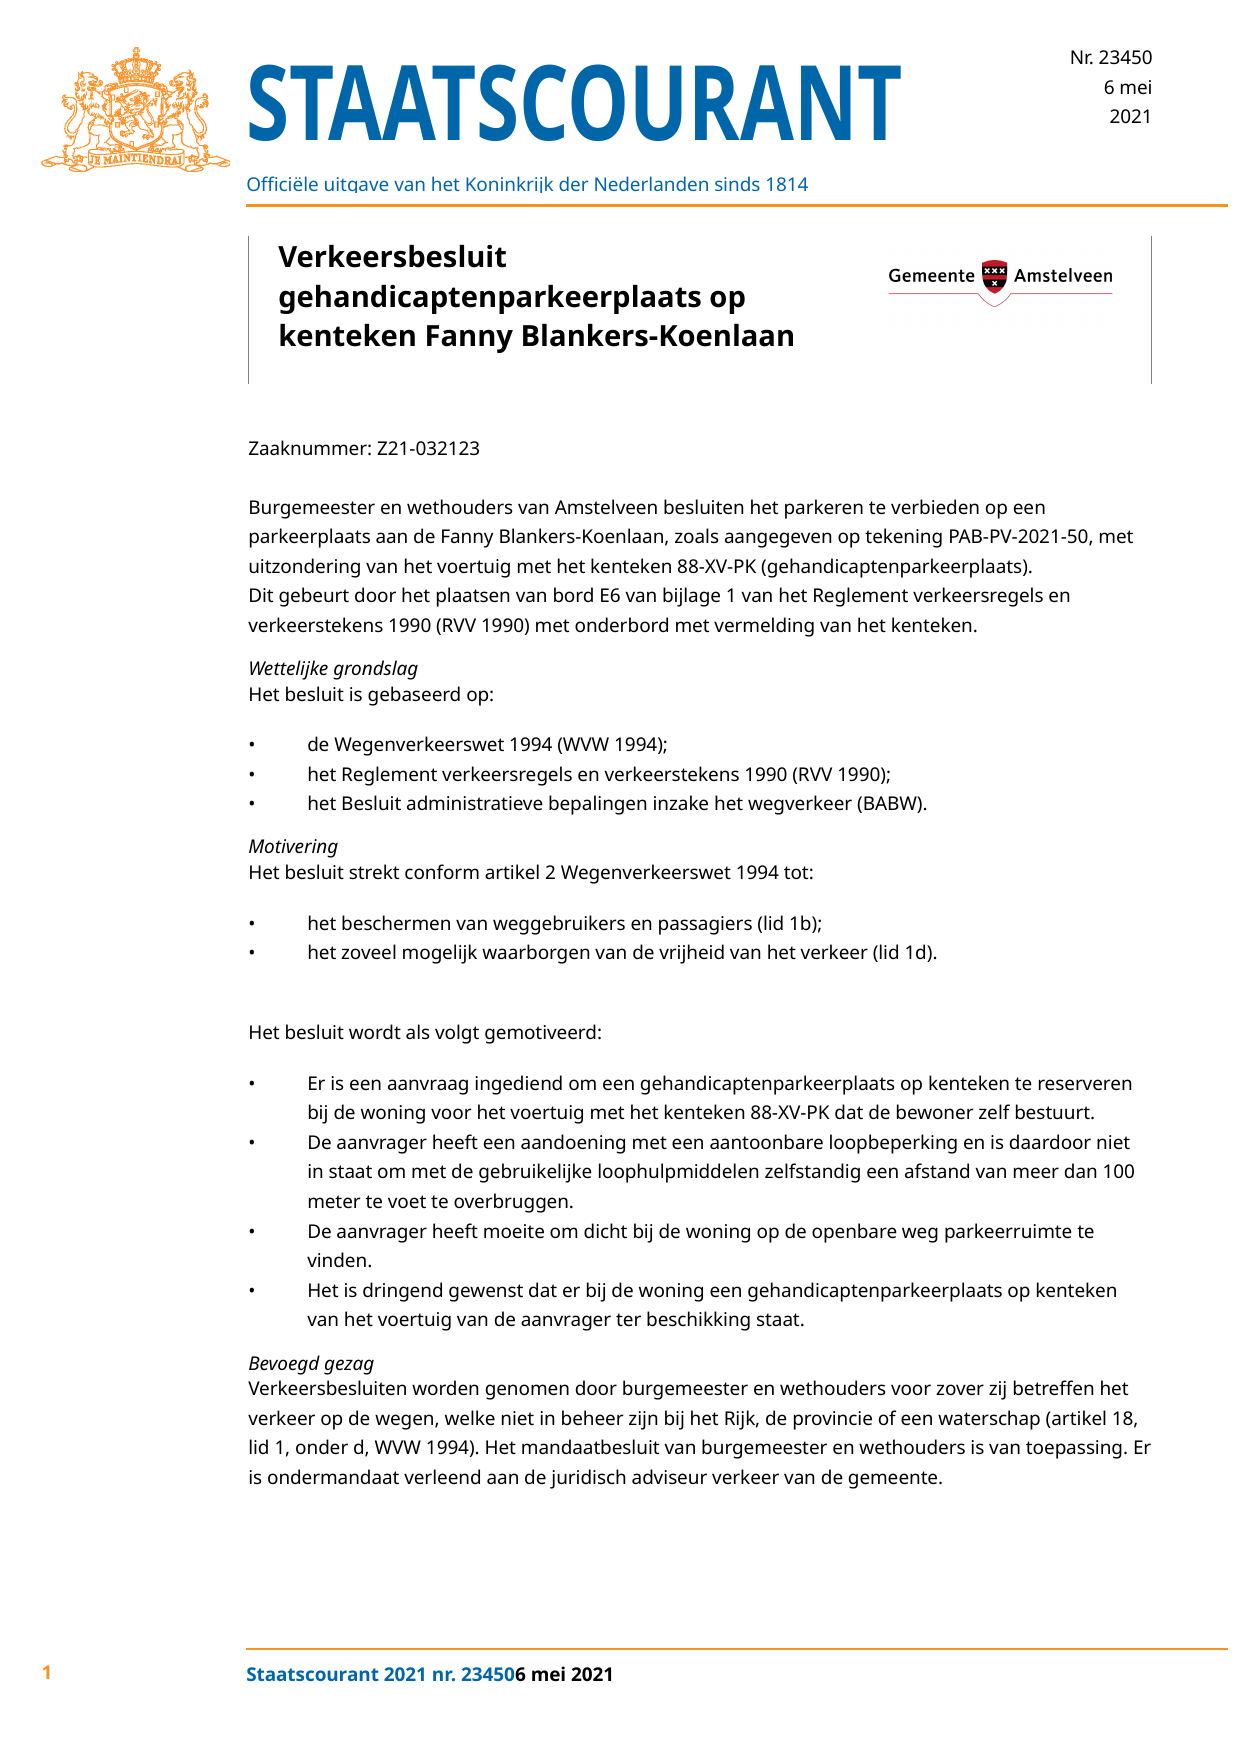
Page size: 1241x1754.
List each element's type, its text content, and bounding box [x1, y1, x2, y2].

text Het besluit is gebaseerd op: [248, 681, 1152, 707]
list De aanvrager heeft een aandoening met een aantoonbare loopbeperking en is daardoor niet in staat om met de gebruikelijke loophulpmiddelen zelfstandig een afstand van meer dan 100 meter te voet te overbruggen. [248, 1129, 1152, 1214]
table_header [850, 236, 1151, 384]
text Verkeersbesluiten worden genomen door burgemeester en wethouders voor zover zij betreffen het verkeer op de wegen, welke niet in beheer zijn bij het Rijk, de provincie of een waterschap (artikel 18, lid 1, onder d, WVW 1994). Het mandaatbesluit van burgemeester en wethouders is van toepassing. Er is ondermandaat verleend aan de juridisch adviseur verkeer van de gemeente. [248, 1375, 1152, 1490]
list het Reglement verkeersregels en verkeerstekens 1990 (RVV 1990); [248, 761, 1152, 787]
text Motivering [248, 834, 1152, 859]
list het beschermen van weggebruikers en passagiers (lid 1b); [248, 910, 1152, 936]
text Wettelijke grondslag [248, 655, 1152, 681]
text Het besluit wordt als volgt gemotiveerd: [248, 1019, 1152, 1045]
table_header Verkeersbesluit gehandicaptenparkeerplaats op kenteken Fanny Blankers-Koenlaan [249, 236, 850, 384]
text Zaaknummer: Z21-032123 [248, 435, 1152, 460]
list Het is dringend gewenst dat er bij de woning een gehandicaptenparkeerplaats op kenteken van het voertuig van de aanvrager ter beschikking staat. [248, 1277, 1152, 1332]
picture [882, 236, 1119, 331]
list Er is een aanvraag ingediend om een gehandicaptenparkeerplaats op kenteken te reserveren bij de woning voor het voertuig met het kenteken 88-XV-PK dat de bewoner zelf bestuurt. [248, 1070, 1152, 1125]
list het zoveel mogelijk waarborgen van de vrijheid van het verkeer (lid 1d). [248, 939, 1152, 965]
list het Besluit administratieve bepalingen inzake het wegverkeer (BABW). [248, 791, 1152, 816]
text Dit gebeurt door het plaatsen van bord E6 van bijlage 1 van het Reglement verkeersregels en verkeerstekens 1990 (RVV 1990) met onderbord met vermelding van het kenteken. [248, 583, 1152, 638]
text Burgemeester en wethouders van Amstelveen besluiten het parkeren te verbieden op een parkeerplaats aan de Fanny Blankers-Koenlaan, zoals aangegeven op tekening PAB-PV-2021-50, met uitzondering van het voertuig met het kenteken 88-XV-PK (gehandicaptenparkeerplaats). [248, 494, 1152, 579]
list de Wegenverkeerswet 1994 (WVW 1994); [248, 731, 1152, 757]
text Bevoegd gezag [248, 1350, 1152, 1375]
picture [41, 47, 231, 172]
list De aanvrager heeft moeite om dicht bij de woning op de openbare weg parkeerruimte te vinden. [248, 1218, 1152, 1273]
text Het besluit strekt conform artikel 2 Wegenverkeerswet 1994 tot: [248, 859, 1152, 885]
